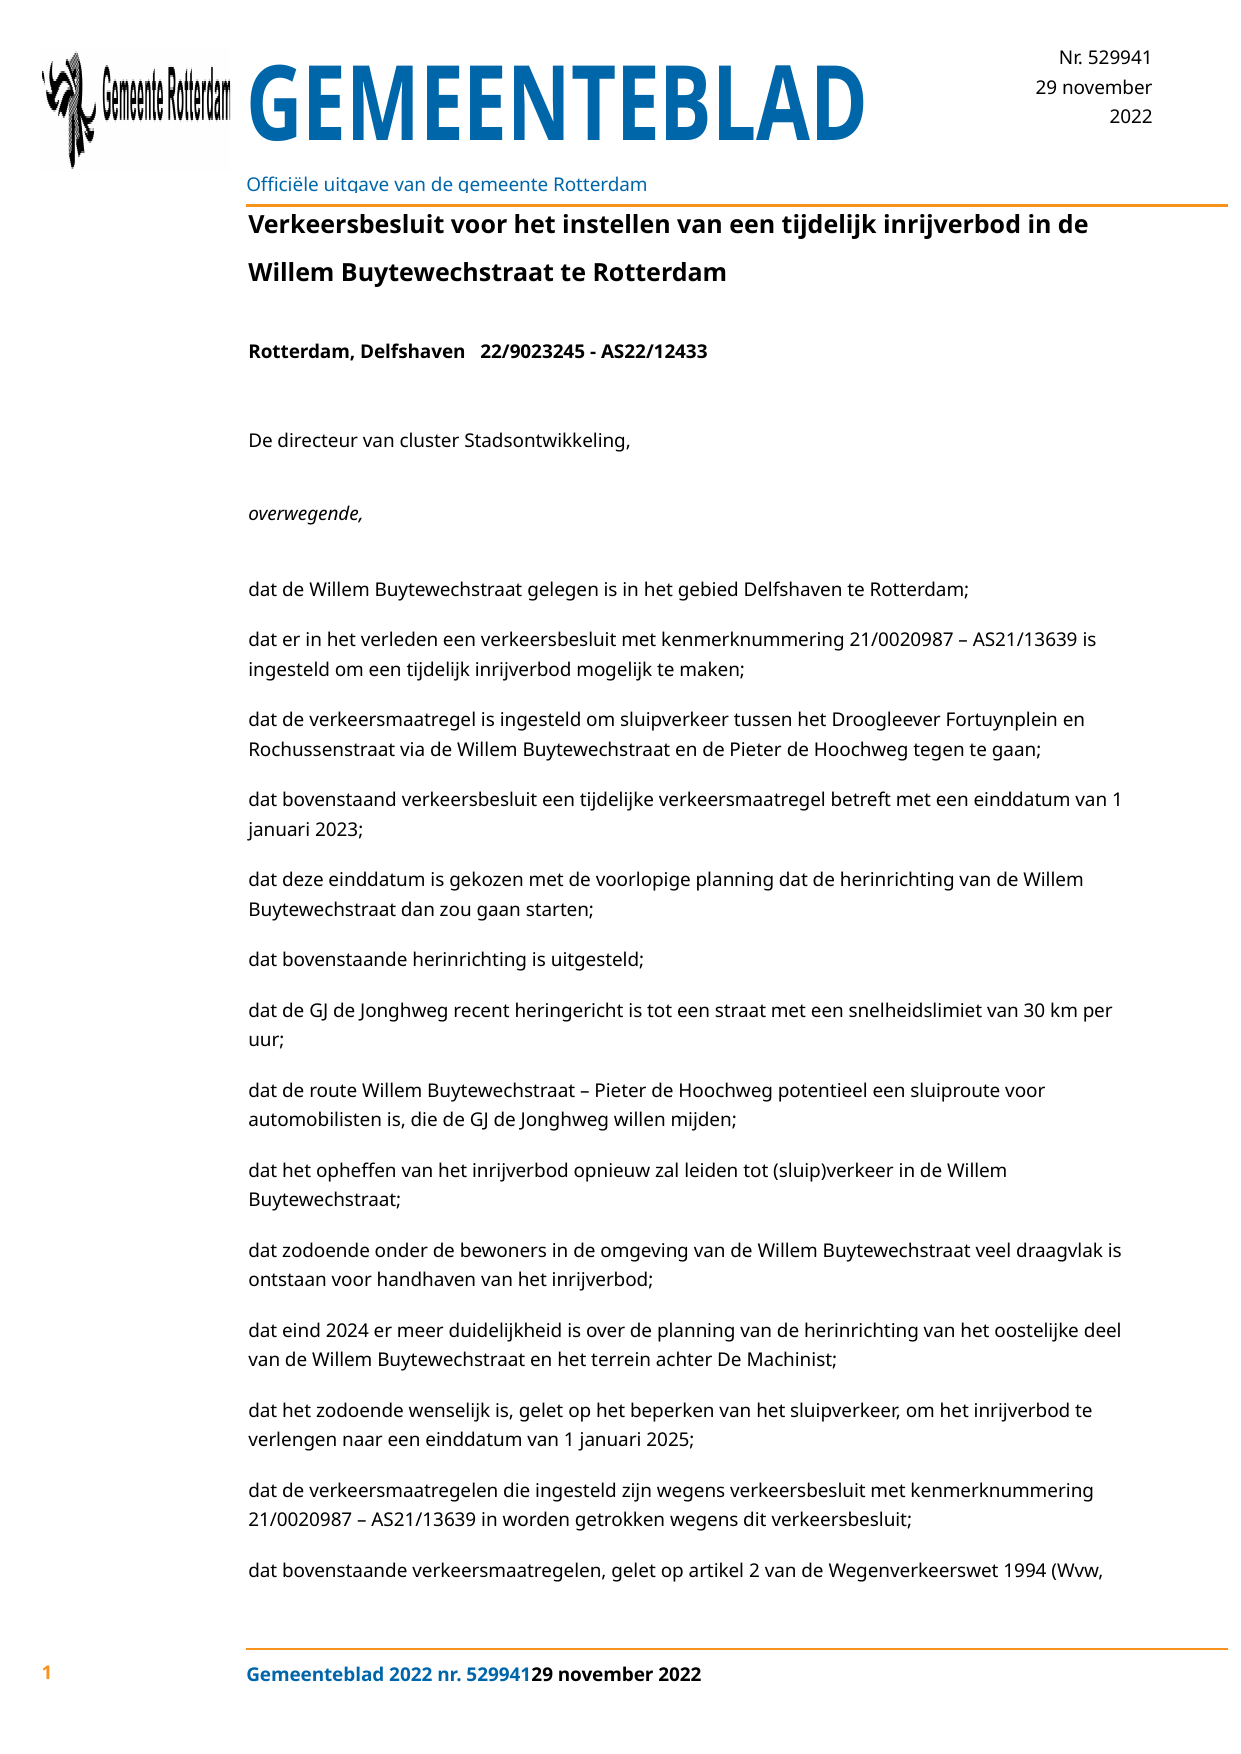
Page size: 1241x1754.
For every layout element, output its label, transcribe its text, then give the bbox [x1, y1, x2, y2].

text dat eind 2024 er meer duidelijkheid is over de planning van de herinrichting van het oostelijke deel van de Willem Buytewechstraat en het terrein achter De Machinist; [248, 1317, 1152, 1372]
text dat de Willem Buytewechstraat gelegen is in het gebied Delfshaven te Rotterdam; [248, 576, 1152, 602]
text dat deze einddatum is gekozen met de voorlopige planning dat de herinrichting van de Willem Buytewechstraat dan zou gaan starten; [248, 867, 1152, 922]
text Verkeersbesluit voor het instellen van een tijdelijk inrijverbod in de Willem Buytewechstraat te Rotterdam [248, 207, 1152, 288]
text dat de verkeersmaatregel is ingesteld om sluipverkeer tussen het Droogleever Fortuynplein en Rochussenstraat via de Willem Buytewechstraat en de Pieter de Hoochweg tegen te gaan; [248, 707, 1152, 762]
text dat er in het verleden een verkeersbesluit met kenmerknummering 21/0020987 – AS21/13639 is ingesteld om een tijdelijk inrijverbod mogelijk te maken; [248, 627, 1152, 682]
picture [41, 47, 231, 172]
text overwegende, [248, 500, 1152, 526]
text dat het opheffen van het inrijverbod opnieuw zal leiden tot (sluip)verkeer in de Willem Buytewechstraat; [248, 1157, 1152, 1212]
text dat zodoende onder de bewoners in de omgeving van de Willem Buytewechstraat veel draagvlak is ontstaan voor handhaven van het inrijverbod; [248, 1237, 1152, 1292]
text Rotterdam, Delfshaven 22/9023245 - AS22/12433 [248, 339, 1152, 364]
text dat bovenstaande herinrichting is uitgesteld; [248, 947, 1152, 972]
text De directeur van cluster Stadsontwikkeling, [248, 427, 1152, 453]
text dat bovenstaand verkeersbesluit een tijdelijke verkeersmaatregel betreft met een einddatum van 1 januari 2023; [248, 787, 1152, 842]
text dat de route Willem Buytewechstraat – Pieter de Hoochweg potentieel een sluiproute voor automobilisten is, die de GJ de Jonghweg willen mijden; [248, 1077, 1152, 1132]
text dat de GJ de Jonghweg recent heringericht is tot een straat met een snelheidslimiet van 30 km per uur; [248, 997, 1152, 1052]
text dat bovenstaande verkeersmaatregelen, gelet op artikel 2 van de Wegenverkeerswet 1994 (Wvw, [248, 1557, 1152, 1583]
text dat het zodoende wenselijk is, gelet op het beperken van het sluipverkeer, om het inrijverbod te verlengen naar een einddatum van 1 januari 2025; [248, 1397, 1152, 1452]
text dat de verkeersmaatregelen die ingesteld zijn wegens verkeersbesluit met kenmerknummering 21/0020987 – AS21/13639 in worden getrokken wegens dit verkeersbesluit; [248, 1477, 1152, 1532]
